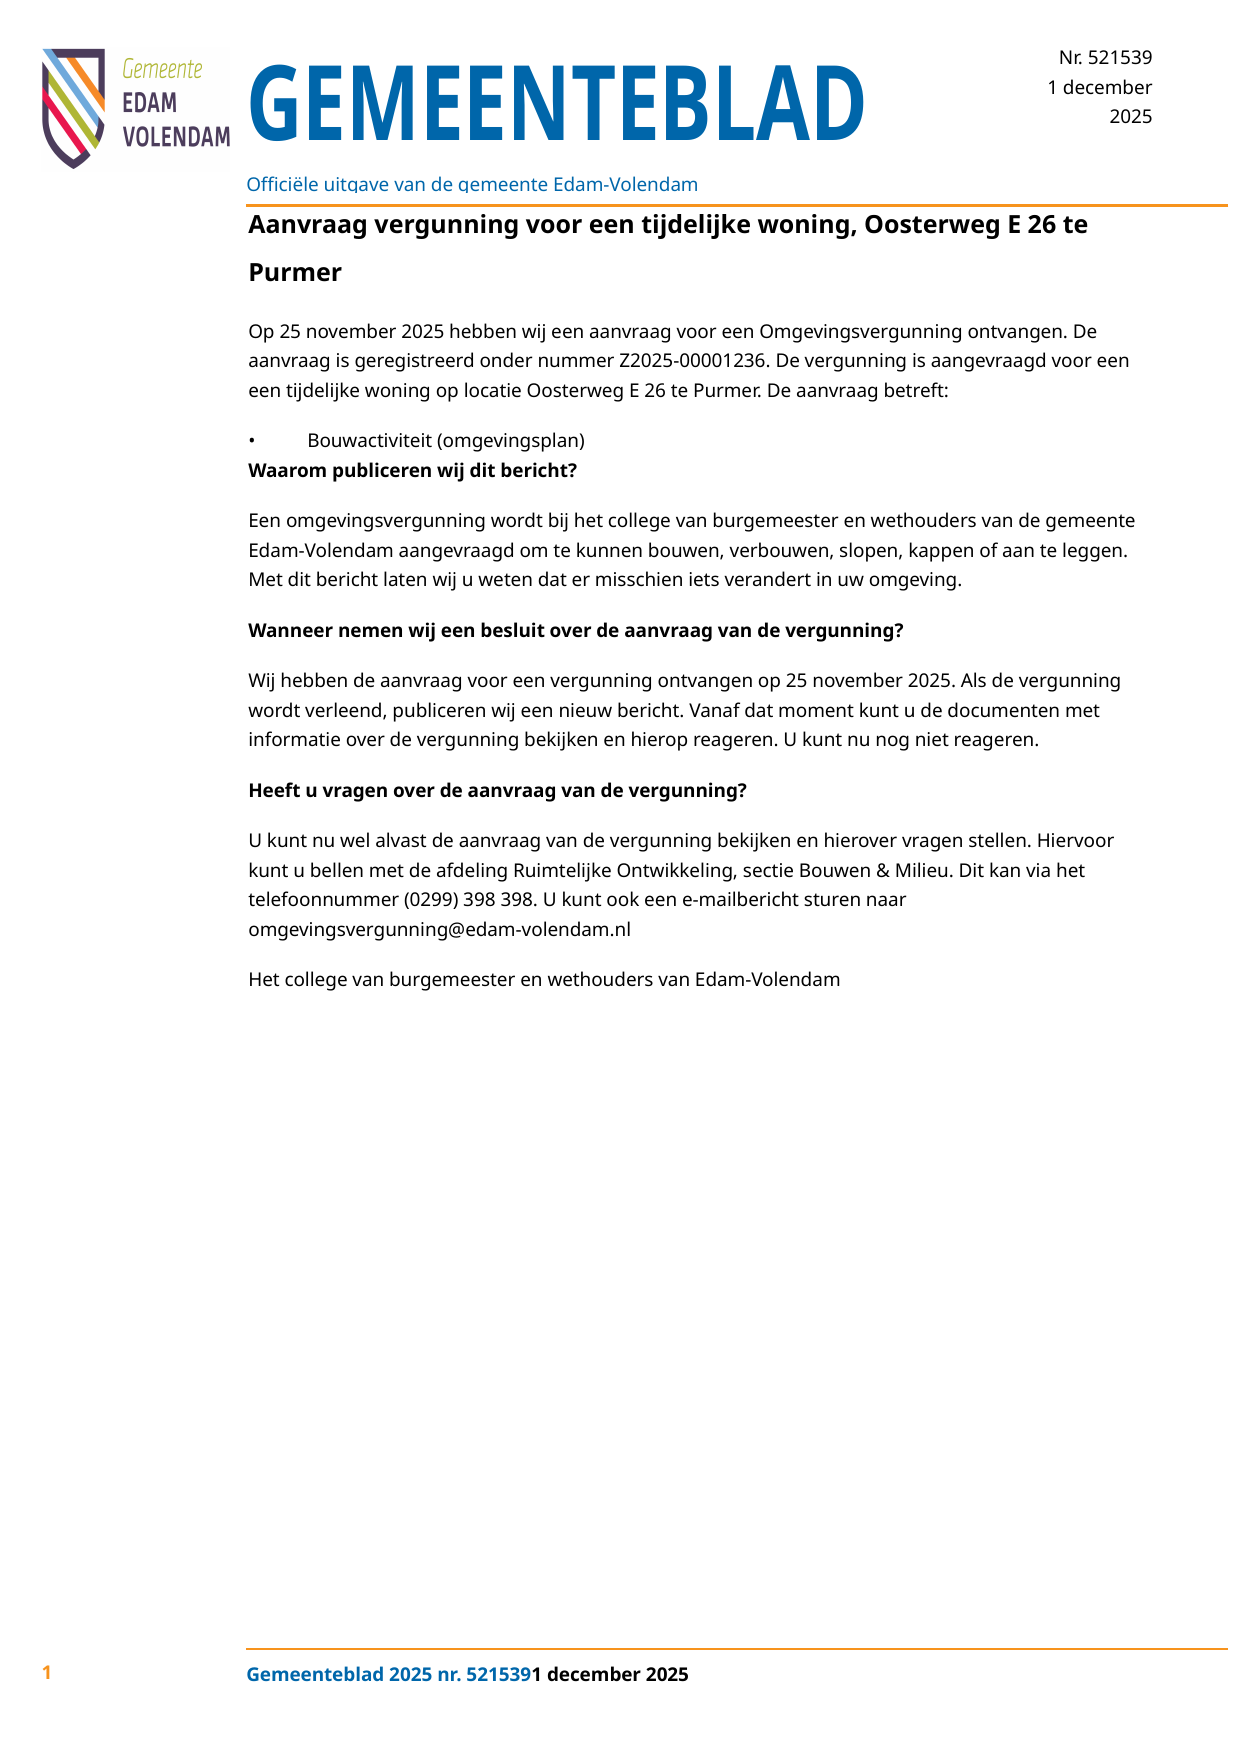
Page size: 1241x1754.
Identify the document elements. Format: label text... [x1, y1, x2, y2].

picture [41, 47, 231, 172]
text Wij hebben de aanvraag voor een vergunning ontvangen op 25 november 2025. Als de vergunning wordt verleend, publiceren wij een nieuw bericht. Vanaf dat moment kunt u de documenten met informatie over de vergunning bekijken en hierop reageren. U kunt nu nog niet reageren. [248, 667, 1152, 752]
text Op 25 november 2025 hebben wij een aanvraag voor een Omgevingsvergunning ontvangen. De aanvraag is geregistreerd onder nummer Z2025-00001236. De vergunning is aangevraagd voor een een tijdelijke woning op locatie Oosterweg E 26 te Purmer. De aanvraag betreft: [248, 318, 1152, 403]
text Het college van burgemeester en wethouders van Edam-Volendam [248, 967, 1152, 992]
text U kunt nu wel alvast de aanvraag van de vergunning bekijken en hierover vragen stellen. Hiervoor kunt u bellen met de afdeling Ruimtelijke Ontwikkeling, sectie Bouwen & Milieu. Dit kan via het telefoonnummer (0299) 398 398. U kunt ook een e-mailbericht sturen naar omgevingsvergunning@edam-volendam.nl [248, 827, 1152, 942]
text Een omgevingsvergunning wordt bij het college van burgemeester en wethouders van de gemeente Edam-Volendam aangevraagd om te kunnen bouwen, verbouwen, slopen, kappen of aan te leggen. Met dit bericht laten wij u weten dat er misschien iets verandert in uw omgeving. [248, 507, 1152, 592]
list Bouwactiviteit (omgevingsplan) [248, 427, 1152, 453]
text Waarom publiceren wij dit bericht? [248, 457, 1152, 483]
text Aanvraag vergunning voor een tijdelijke woning, Oosterweg E 26 te Purmer [248, 207, 1152, 288]
text Heeft u vragen over de aanvraag van de vergunning? [248, 777, 1152, 803]
text Wanneer nemen wij een besluit over de aanvraag van de vergunning? [248, 617, 1152, 643]
